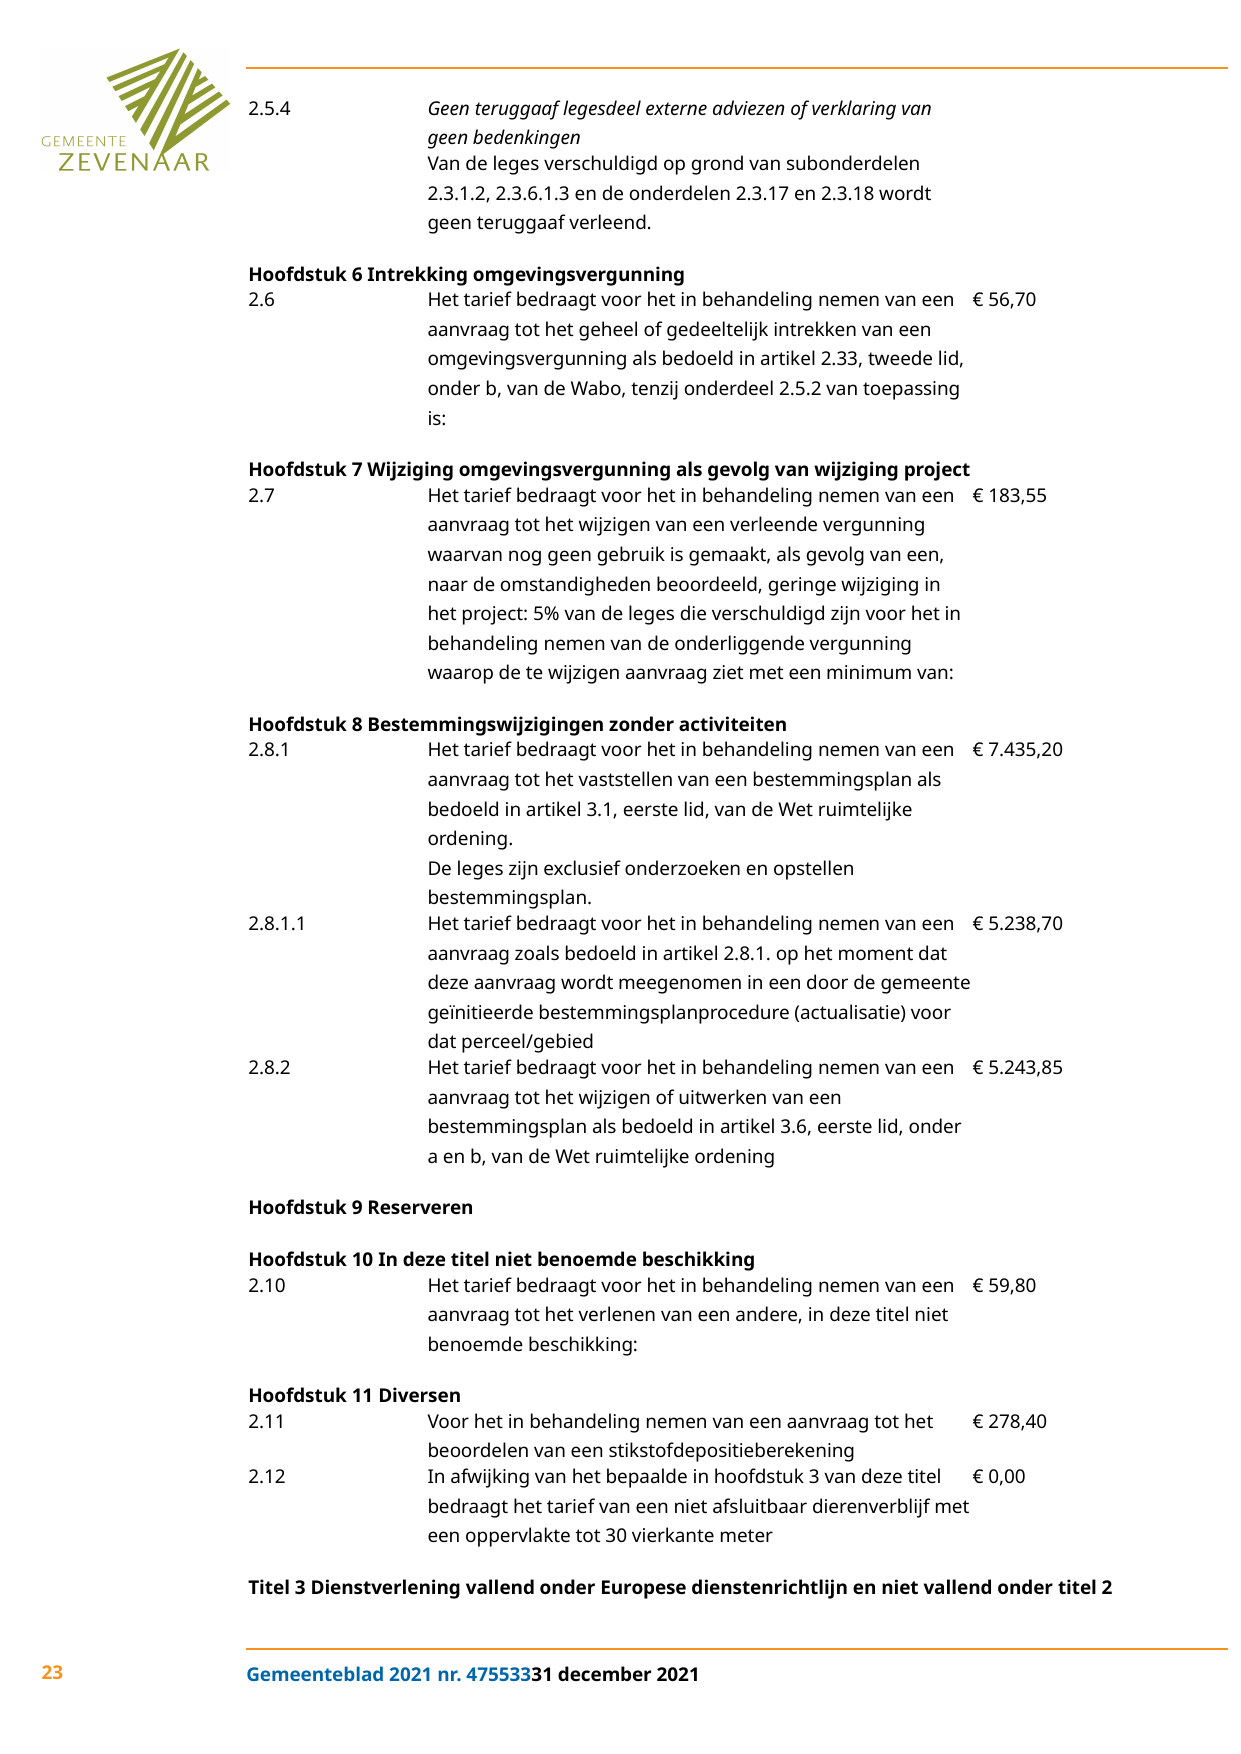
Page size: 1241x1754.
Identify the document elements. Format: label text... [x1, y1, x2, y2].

table_cell Hoofdstuk 7 Wijziging omgevingsvergunning als gevolg van wijziging project [248, 456, 1152, 482]
table_cell € 59,80 [973, 1272, 1152, 1357]
table_cell € 7.435,20 [973, 737, 1152, 910]
table_cell [248, 1220, 427, 1246]
table_cell [427, 1220, 972, 1246]
table_cell Het tarief bedraagt voor het in behandeling nemen van een aanvraag tot het wijzigen of uitwerken van een bestemmingsplan als bedoeld in artikel 3.6, eerste lid, onder a en b, van de Wet ruimtelijke ordening [427, 1054, 972, 1169]
table_cell [248, 685, 427, 711]
table_cell [248, 1357, 427, 1382]
table_cell 2.8.2 [248, 1054, 427, 1169]
picture [41, 47, 231, 172]
table_cell 2.5.4 [248, 95, 427, 150]
table_cell [248, 1548, 1152, 1574]
table_cell 2.6 [248, 286, 427, 431]
table_cell € 0,00 [973, 1464, 1152, 1548]
table_cell € 183,55 [973, 482, 1152, 685]
table_cell Hoofdstuk 11 Diversen [248, 1383, 1152, 1408]
table_cell [973, 235, 1152, 261]
table_cell 2.8.1.1 [248, 910, 427, 1054]
table_cell Hoofdstuk 6 Intrekking omgevingsvergunning [248, 261, 1152, 286]
table_cell € 5.238,70 [973, 910, 1152, 1054]
table_cell Hoofdstuk 8 Bestemmingswijzigingen zonder activiteiten [248, 711, 1152, 737]
table_cell 2.11 [248, 1408, 427, 1463]
table_cell In afwijking van het bepaalde in hoofdstuk 3 van deze titel bedraagt het tarief van een niet afsluitbaar dierenverblijf met een oppervlakte tot 30 vierkante meter [427, 1464, 972, 1548]
table_cell [427, 1357, 972, 1382]
table_cell 2.8.1 [248, 737, 427, 910]
table_cell € 56,70 [973, 286, 1152, 431]
table_cell 2.12 [248, 1464, 427, 1548]
table_cell [427, 431, 972, 456]
table_cell € 278,40 [973, 1408, 1152, 1463]
table_cell Het tarief bedraagt voor het in behandeling nemen van een aanvraag tot het wijzigen van een verleende vergunning waarvan nog geen gebruik is gemaakt, als gevolg van een, naar de omstandigheden beoordeeld, geringe wijziging in het project: 5% van de leges die verschuldigd zijn voor het in behandeling nemen van de onderliggende vergunning waarop de te wijzigen aanvraag ziet met een minimum van: [427, 482, 972, 685]
table_cell Titel 3 Dienstverlening vallend onder Europese dienstenrichtlijn en niet vallend onder titel 2 [248, 1574, 1152, 1600]
table_cell [427, 685, 972, 711]
table_cell Hoofdstuk 9 Reserveren [248, 1195, 1152, 1220]
table_cell [248, 150, 427, 235]
table_cell Het tarief bedraagt voor het in behandeling nemen van een aanvraag tot het geheel of gedeeltelijk intrekken van een omgevingsvergunning als bedoeld in artikel 2.33, tweede lid, onder b, van de Wabo, tenzij onderdeel 2.5.2 van toepassing is: [427, 286, 972, 431]
table_cell 2.7 [248, 482, 427, 685]
table_cell [973, 1220, 1152, 1246]
table_cell [248, 1169, 427, 1194]
table_cell Hoofdstuk 10 In deze titel niet benoemde beschikking [248, 1246, 1152, 1272]
table_cell [427, 235, 972, 261]
table_cell [973, 1357, 1152, 1382]
table_cell Het tarief bedraagt voor het in behandeling nemen van een aanvraag tot het vaststellen van een bestemmingsplan als bedoeld in artikel 3.1, eerste lid, van de Wet ruimtelijke ordening. De leges zijn exclusief onderzoeken en opstellen bestemmingsplan. [427, 737, 972, 910]
table_cell [973, 1169, 1152, 1194]
table_cell [973, 95, 1152, 150]
table_cell [427, 1169, 972, 1194]
table_cell Het tarief bedraagt voor het in behandeling nemen van een aanvraag zoals bedoeld in artikel 2.8.1. op het moment dat deze aanvraag wordt meegenomen in een door de gemeente geïnitieerde bestemmingsplanprocedure (actualisatie) voor dat perceel/gebied [427, 910, 972, 1054]
table_cell € 5.243,85 [973, 1054, 1152, 1169]
table_cell Voor het in behandeling nemen van een aanvraag tot het beoordelen van een stikstofdepositieberekening [427, 1408, 972, 1463]
table_cell [248, 235, 427, 261]
table_cell [973, 685, 1152, 711]
table_cell 2.10 [248, 1272, 427, 1357]
table_cell [973, 150, 1152, 235]
table_cell Het tarief bedraagt voor het in behandeling nemen van een aanvraag tot het verlenen van een andere, in deze titel niet benoemde beschikking: [427, 1272, 972, 1357]
table_cell [248, 431, 427, 456]
table_cell [973, 431, 1152, 456]
table_cell Geen teruggaaf legesdeel externe adviezen of verklaring van geen bedenkingen [427, 95, 972, 150]
table_cell Van de leges verschuldigd op grond van subonderdelen 2.3.1.2, 2.3.6.1.3 en de onderdelen 2.3.17 en 2.3.18 wordt geen teruggaaf verleend. [427, 150, 972, 235]
